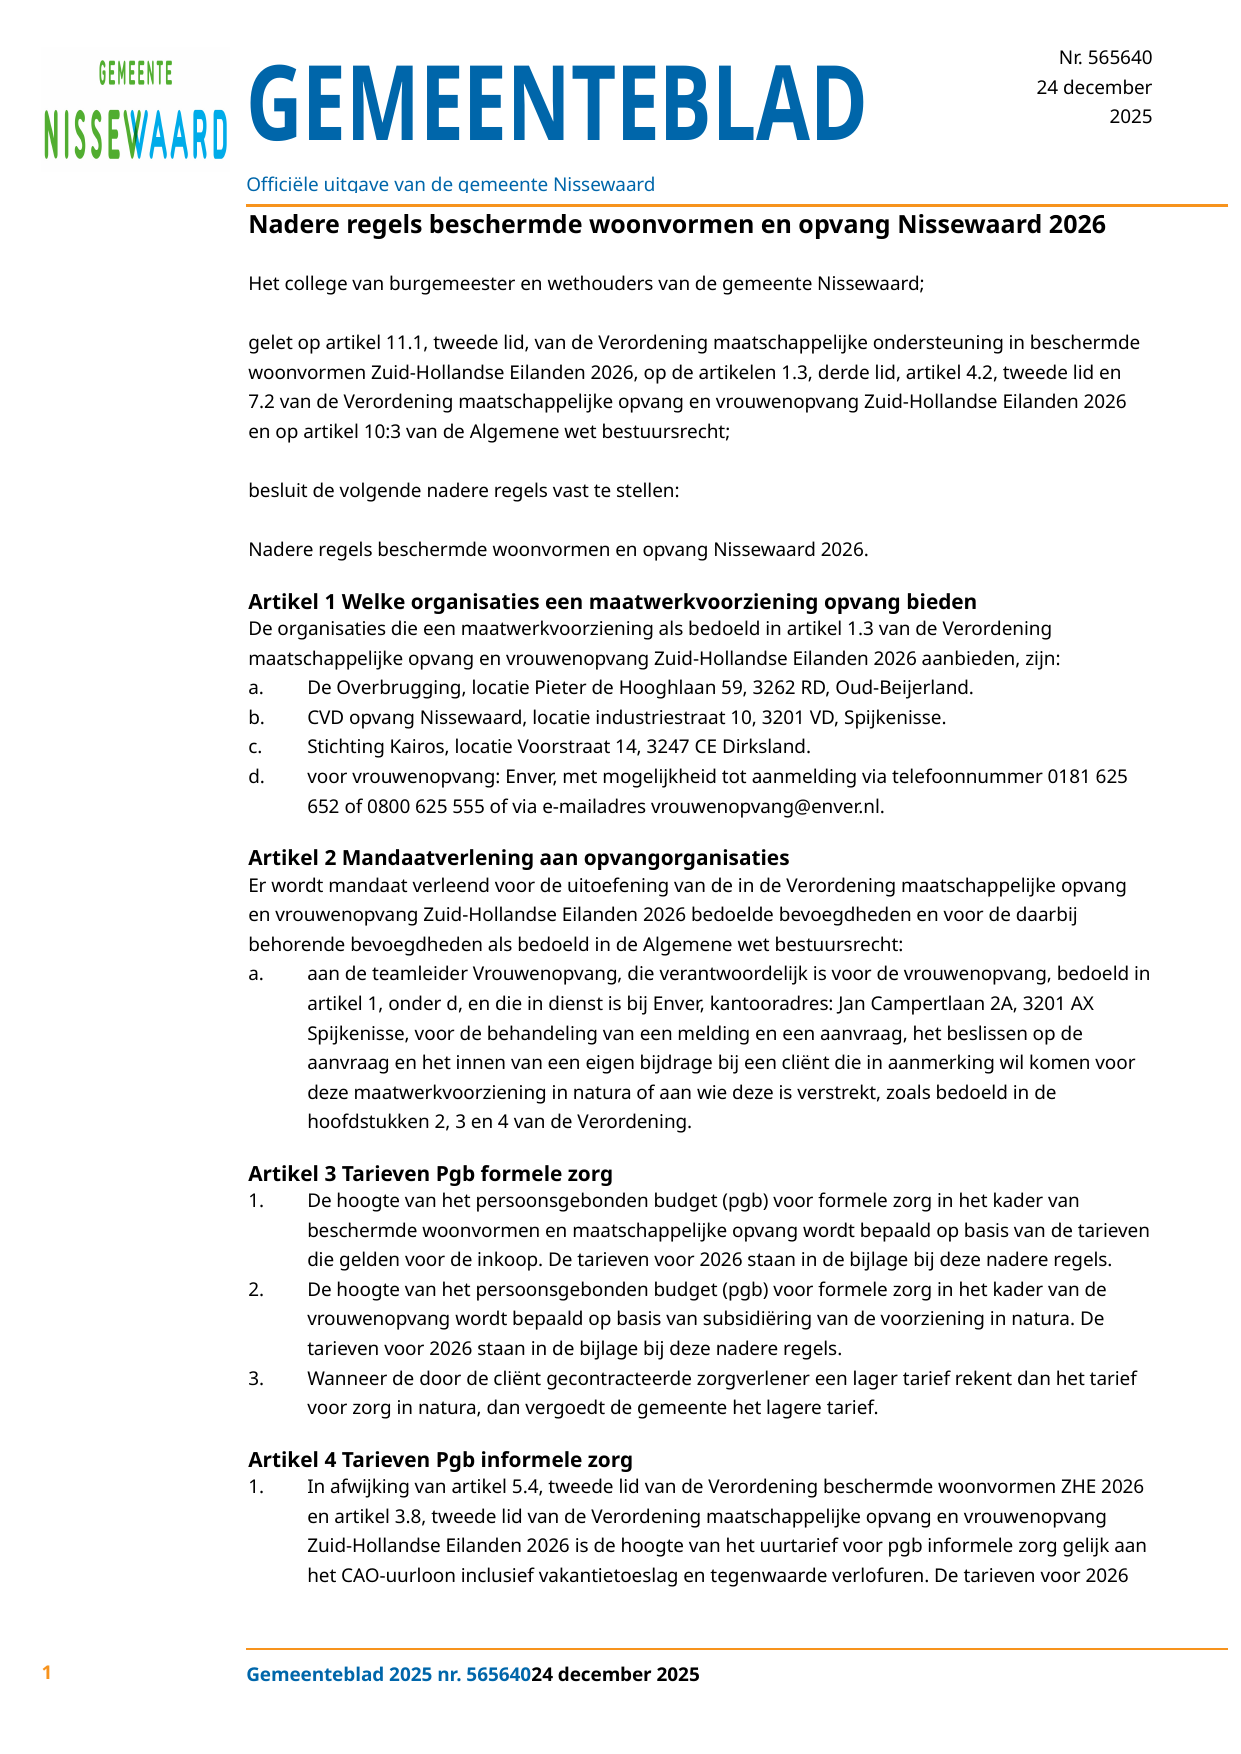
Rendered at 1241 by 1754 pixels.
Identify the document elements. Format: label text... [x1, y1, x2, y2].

text Artikel 3 Tarieven Pgb formele zorg [248, 1159, 1152, 1187]
text besluit de volgende nadere regels vast te stellen: [248, 477, 1152, 503]
list Stichting Kairos, locatie Voorstraat 14, 3247 CE Dirksland. [248, 734, 1152, 759]
text gelet op artikel 11.1, tweede lid, van de Verordening maatschappelijke ondersteuning in beschermde woonvormen Zuid-Hollandse Eilanden 2026, op de artikelen 1.3, derde lid, artikel 4.2, tweede lid en 7.2 van de Verordening maatschappelijke opvang en vrouwenopvang Zuid-Hollandse Eilanden 2026 en op artikel 10:3 van de Algemene wet bestuursrecht; [248, 329, 1152, 444]
list Wanneer de door de cliënt gecontracteerde zorgverlener een lager tarief rekent dan het tarief voor zorg in natura, dan vergoedt de gemeente het lagere tarief. [248, 1365, 1152, 1420]
list CVD opvang Nissewaard, locatie industriestraat 10, 3201 VD, Spijkenisse. [248, 704, 1152, 730]
list De hoogte van het persoonsgebonden budget (pgb) voor formele zorg in het kader van beschermde woonvormen en maatschappelijke opvang wordt bepaald op basis van de tarieven die gelden voor de inkoop. De tarieven voor 2026 staan in de bijlage bij deze nadere regels. [248, 1187, 1152, 1272]
list voor vrouwenopvang: Enver, met mogelijkheid tot aanmelding via telefoonnummer 0181 625 652 of 0800 625 555 of via e-mailadres vrouwenopvang@enver.nl. [248, 763, 1152, 819]
text Nadere regels beschermde woonvormen en opvang Nissewaard 2026 [248, 207, 1152, 241]
list In afwijking van artikel 5.4, tweede lid van de Verordening beschermde woonvormen ZHE 2026 en artikel 3.8, tweede lid van de Verordening maatschappelijke opvang en vrouwenopvang Zuid-Hollandse Eilanden 2026 is de hoogte van het uurtarief voor pgb informele zorg gelijk aan het CAO-uurloon inclusief vakantietoeslag en tegenwaarde verlofuren. De tarieven voor 2026 [248, 1473, 1152, 1588]
list De hoogte van het persoonsgebonden budget (pgb) voor formele zorg in het kader van de vrouwenopvang wordt bepaald op basis van subsidiëring van de voorziening in natura. De tarieven voor 2026 staan in de bijlage bij deze nadere regels. [248, 1276, 1152, 1361]
text Artikel 2 Mandaatverlening aan opvangorganisaties [248, 843, 1152, 872]
text Het college van burgemeester en wethouders van de gemeente Nissewaard; [248, 270, 1152, 296]
text Artikel 4 Tarieven Pgb informele zorg [248, 1445, 1152, 1473]
picture [41, 47, 231, 172]
text Artikel 1 Welke organisaties een maatwerkvoorziening opvang bieden [248, 587, 1152, 615]
list De Overbrugging, locatie Pieter de Hooghlaan 59, 3262 RD, Oud-Beijerland. [248, 674, 1152, 700]
list aan de teamleider Vrouwenopvang, die verantwoordelijk is voor de vrouwenopvang, bedoeld in artikel 1, onder d, en die in dienst is bij Enver, kantooradres: Jan Campertlaan 2A, 3201 AX Spijkenisse, voor de behandeling van een melding en een aanvraag, het beslissen op de aanvraag en het innen van een eigen bijdrage bij een cliënt die in aanmerking wil komen voor deze maatwerkvoorziening in natura of aan wie deze is verstrekt, zoals bedoeld in de hoofdstukken 2, 3 en 4 van de Verordening. [248, 961, 1152, 1134]
text Nadere regels beschermde woonvormen en opvang Nissewaard 2026. [248, 537, 1152, 562]
text Er wordt mandaat verleend voor de uitoefening van de in de Verordening maatschappelijke opvang en vrouwenopvang Zuid-Hollandse Eilanden 2026 bedoelde bevoegdheden en voor de daarbij behorende bevoegdheden als bedoeld in de Algemene wet bestuursrecht: [248, 872, 1152, 957]
text De organisaties die een maatwerkvoorziening als bedoeld in artikel 1.3 van de Verordening maatschappelijke opvang en vrouwenopvang Zuid-Hollandse Eilanden 2026 aanbieden, zijn: [248, 615, 1152, 671]
